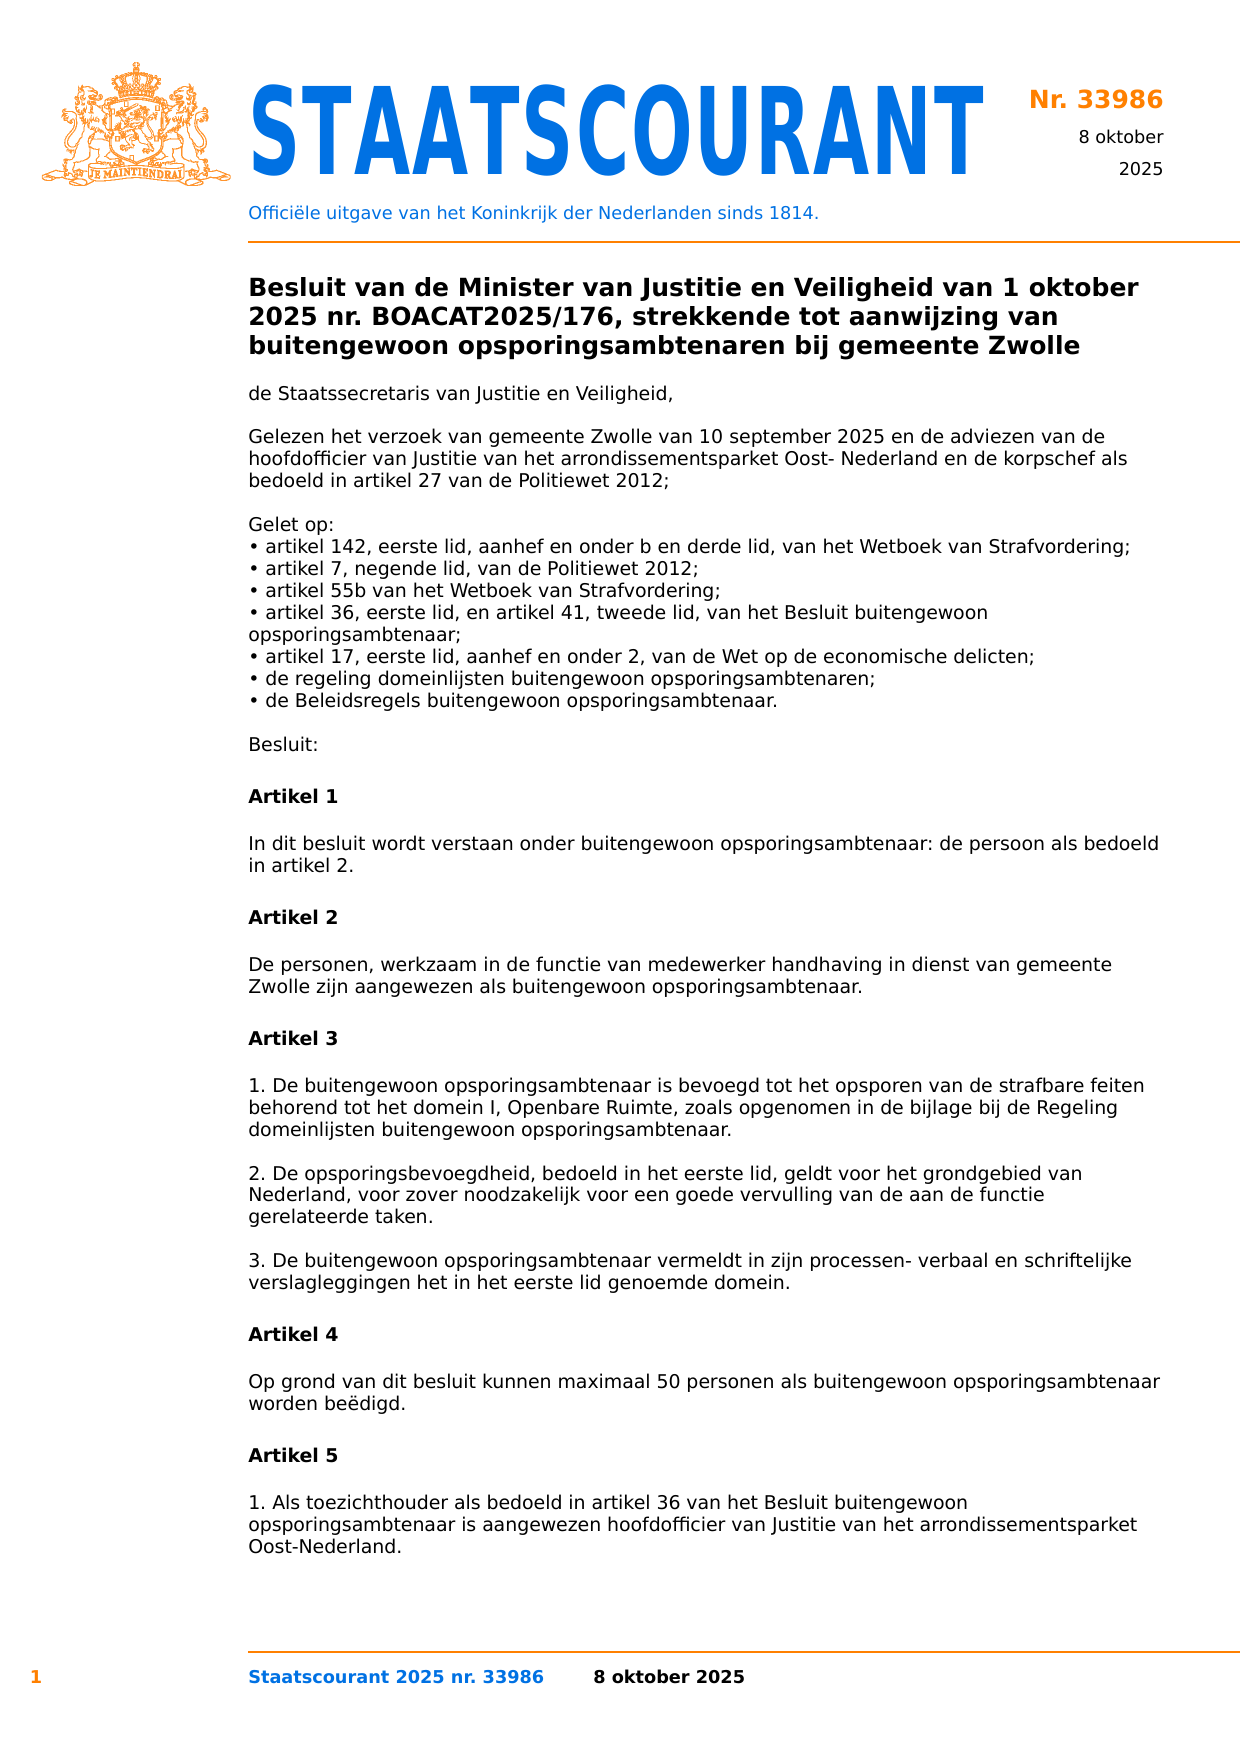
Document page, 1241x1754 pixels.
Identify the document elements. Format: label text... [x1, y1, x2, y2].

subtitle Artikel 2 [248, 907, 1163, 929]
text In dit besluit wordt verstaan onder buitengewoon opsporingsambtenaar: de persoon als bedoeld in artikel 2. [248, 833, 1163, 877]
table_cell 2025 [998, 153, 1240, 203]
text 1. De buitengewoon opsporingsambtenaar is bevoegd tot het opsporen van de strafbare feiten behorend tot het domein I, Openbare Ruimte, zoals opgenomen in de bijlage bij de Regeling domeinlijsten buitengewoon opsporingsambtenaar. [248, 1074, 1163, 1141]
text Gelezen het verzoek van gemeente Zwolle van 10 september 2025 en de adviezen van de hoofdofficier van Justitie van het arrondissementsparket Oost- Nederland en de korpschef als bedoeld in artikel 27 van de Politiewet 2012; [248, 426, 1163, 492]
table_header STAATSCOURANT [248, 62, 998, 203]
text • artikel 36, eerste lid, en artikel 41, tweede lid, van het Besluit buitengewoon opsporingsambtenaar; [248, 602, 1163, 646]
text Op grond van dit besluit kunnen maximaal 50 personen als buitengewoon opsporingsambtenaar worden beëdigd. [248, 1371, 1163, 1415]
text De personen, werkzaam in de functie van medewerker handhaving in dienst van gemeente Zwolle zijn aangewezen als buitengewoon opsporingsambtenaar. [248, 954, 1163, 998]
text • artikel 55b van het Wetboek van Strafvordering; [248, 580, 1163, 602]
text • artikel 17, eerste lid, aanhef en onder 2, van de Wet op de economische delicten; [248, 646, 1163, 668]
text • de regeling domeinlijsten buitengewoon opsporingsambtenaren; [248, 668, 1163, 690]
picture [41, 62, 231, 186]
subtitle Besluit van de Minister van Justitie en Veiligheid van 1 oktober 2025 nr. BOACAT2025/176, strekkende tot aanwijzing van buitengewoon opsporingsambtenaren bij gemeente Zwolle [248, 273, 1163, 361]
table_cell Officiële uitgave van het Koninkrijk der Nederlanden sinds 1814. [248, 203, 1240, 241]
table_header [25, 62, 248, 241]
table_header Nr. 33986 [998, 62, 1240, 121]
text de Staatssecretaris van Justitie en Veiligheid, [248, 382, 1163, 404]
subtitle Artikel 5 [248, 1445, 1163, 1467]
text • de Beleidsregels buitengewoon opsporingsambtenaar. [248, 690, 1163, 712]
text • artikel 142, eerste lid, aanhef en onder b en derde lid, van het Wetboek van Strafvordering; [248, 536, 1163, 558]
subtitle Artikel 1 [248, 786, 1163, 808]
table_cell 8 oktober [998, 121, 1240, 153]
text Besluit: [248, 734, 1163, 756]
subtitle Artikel 4 [248, 1324, 1163, 1346]
subtitle Artikel 3 [248, 1028, 1163, 1049]
text 1. Als toezichthouder als bedoeld in artikel 36 van het Besluit buitengewoon opsporingsambtenaar is aangewezen hoofdofficier van Justitie van het arrondissementsparket Oost-Nederland. [248, 1492, 1163, 1558]
text Gelet op: [248, 514, 1163, 536]
text • artikel 7, negende lid, van de Politiewet 2012; [248, 558, 1163, 580]
text 2. De opsporingsbevoegdheid, bedoeld in het eerste lid, geldt voor het grondgebied van Nederland, voor zover noodzakelijk voor een goede vervulling van de aan de functie gerelateerde taken. [248, 1162, 1163, 1228]
text 3. De buitengewoon opsporingsambtenaar vermeldt in zijn processen- verbaal en schriftelijke verslagleggingen het in het eerste lid genoemde domein. [248, 1250, 1163, 1294]
